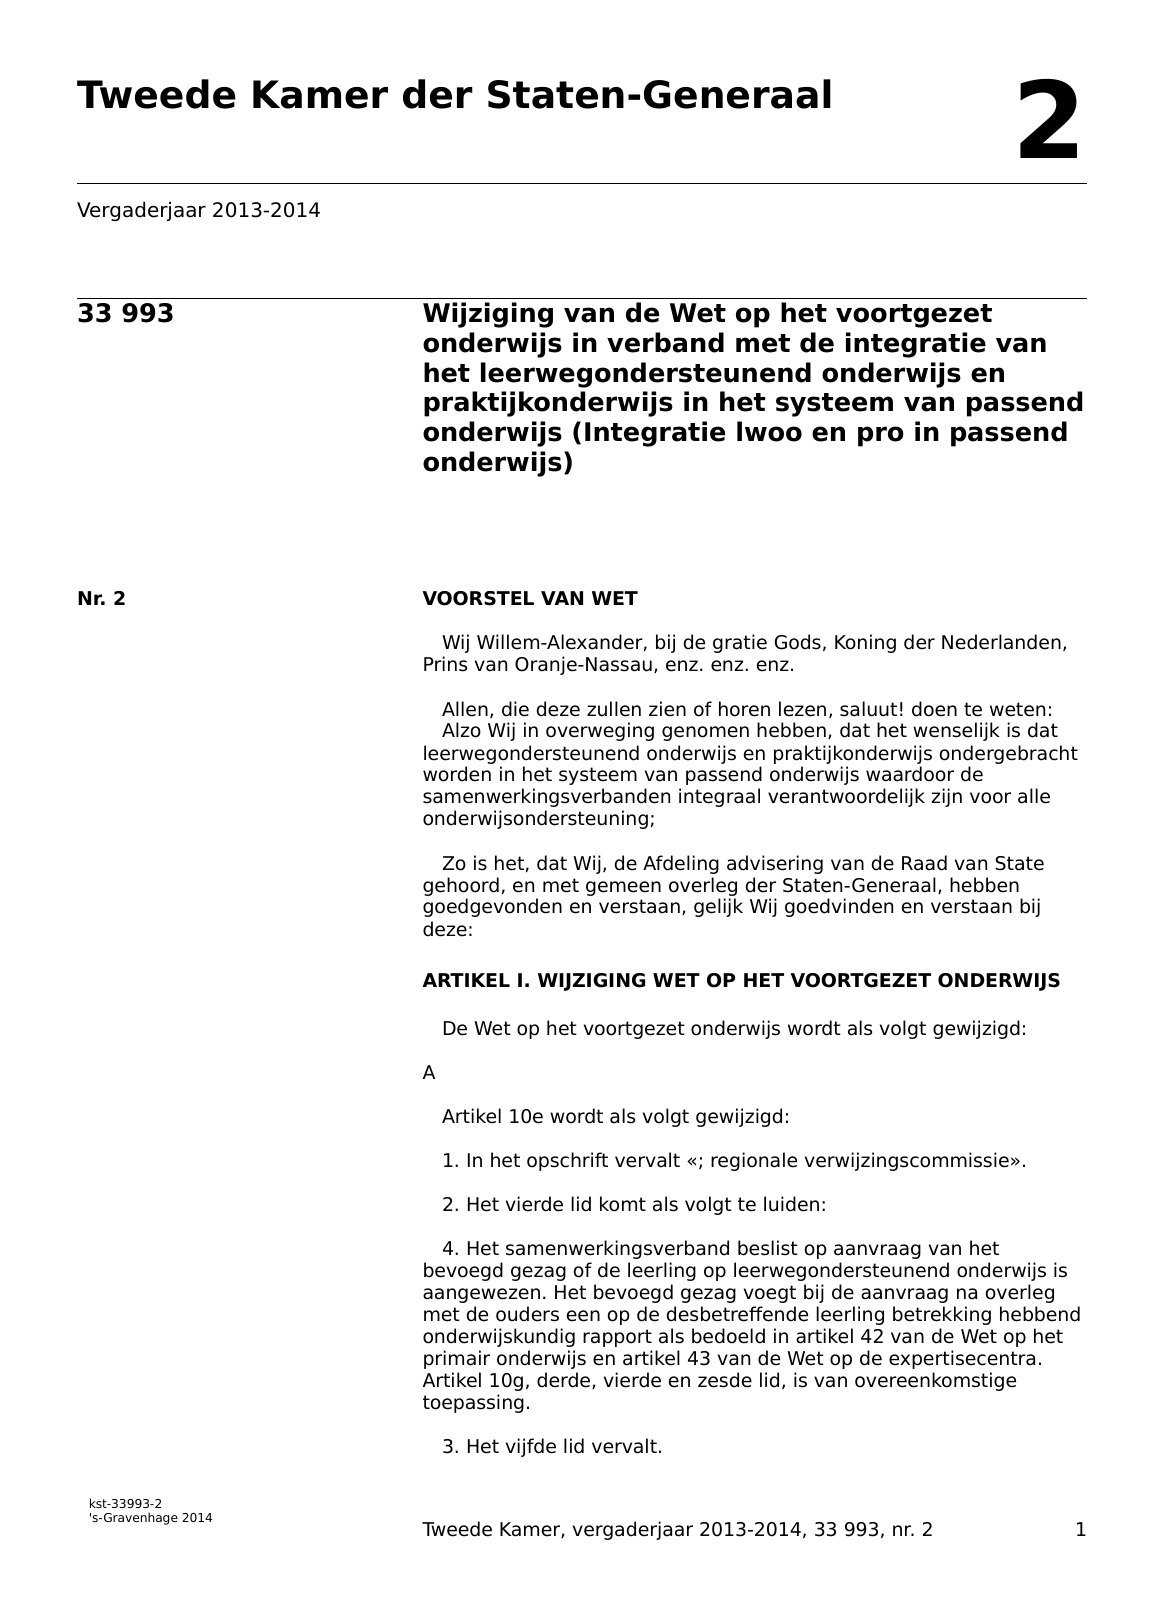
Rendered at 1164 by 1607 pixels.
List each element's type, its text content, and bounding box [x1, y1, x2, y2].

text 's-Gravenhage 2014 [88, 1511, 323, 1525]
text 1. In het opschrift vervalt «; regionale verwijzingscommissie». [422, 1150, 1087, 1172]
text Zo is het, dat Wij, de Afdeling advisering van de Raad van State gehoord, en met gemeen overleg der Staten-Generaal, hebben goedgevonden en verstaan, gelijk Wij goedvinden en verstaan bij deze: [422, 852, 1087, 940]
text Artikel 10e wordt als volgt gewijzigd: [422, 1106, 1087, 1128]
text kst-33993-2 [88, 1497, 323, 1511]
text Wij Willem-Alexander, bij de gratie Gods, Koning der Nederlanden, Prins van Oranje-Nassau, enz. enz. enz. [422, 632, 1087, 676]
table_header Tweede Kamer der Staten-Generaal [77, 59, 886, 183]
table_cell Vergaderjaar 2013-2014 [77, 184, 1087, 298]
text Alzo Wij in overweging genomen hebben, dat het wenselijk is dat leerwegondersteunend onderwijs en praktijkonderwijs ondergebracht worden in het systeem van passend onderwijs waardoor de samenwerkingsverbanden integraal verantwoordelijk zijn voor alle onderwijsondersteuning; [422, 720, 1087, 830]
subtitle ARTIKEL I. WIJZIGING WET OP HET VOORTGEZET ONDERWIJS [422, 970, 1087, 992]
text 4. Het samenwerkingsverband beslist op aanvraag van het bevoegd gezag of de leerling op leerwegondersteunend onderwijs is aangewezen. Het bevoegd gezag voegt bij de aanvraag na overleg met de ouders een op de desbetreffende leerling betrekking hebbend onderwijskundig rapport als bedoeld in artikel 42 van de Wet op het primair onderwijs en artikel 43 van de Wet op de expertisecentra. Artikel 10g, derde, vierde en zesde lid, is van overeenkomstige toepassing. [422, 1238, 1087, 1414]
text A [422, 1062, 1087, 1083]
text De Wet op het voortgezet onderwijs wordt als volgt gewijzigd: [422, 1017, 1087, 1039]
table_header 2 [886, 59, 1087, 183]
text 2. Het vierde lid komt als volgt te luiden: [422, 1194, 1087, 1216]
subtitle Nr. 2 VOORSTEL VAN WET [77, 588, 1087, 610]
text Allen, die deze zullen zien of horen lezen, saluut! doen te weten: [422, 698, 1087, 720]
text 3. Het vijfde lid vervalt. [422, 1436, 1087, 1458]
subtitle 33 993 Wijziging van de Wet op het voortgezet onderwijs in verband met de integratie van het leerwegondersteunend onderwijs en praktijkonderwijs in het systeem van passend onderwijs (Integratie lwoo en pro in passend onderwijs) [77, 299, 1087, 477]
